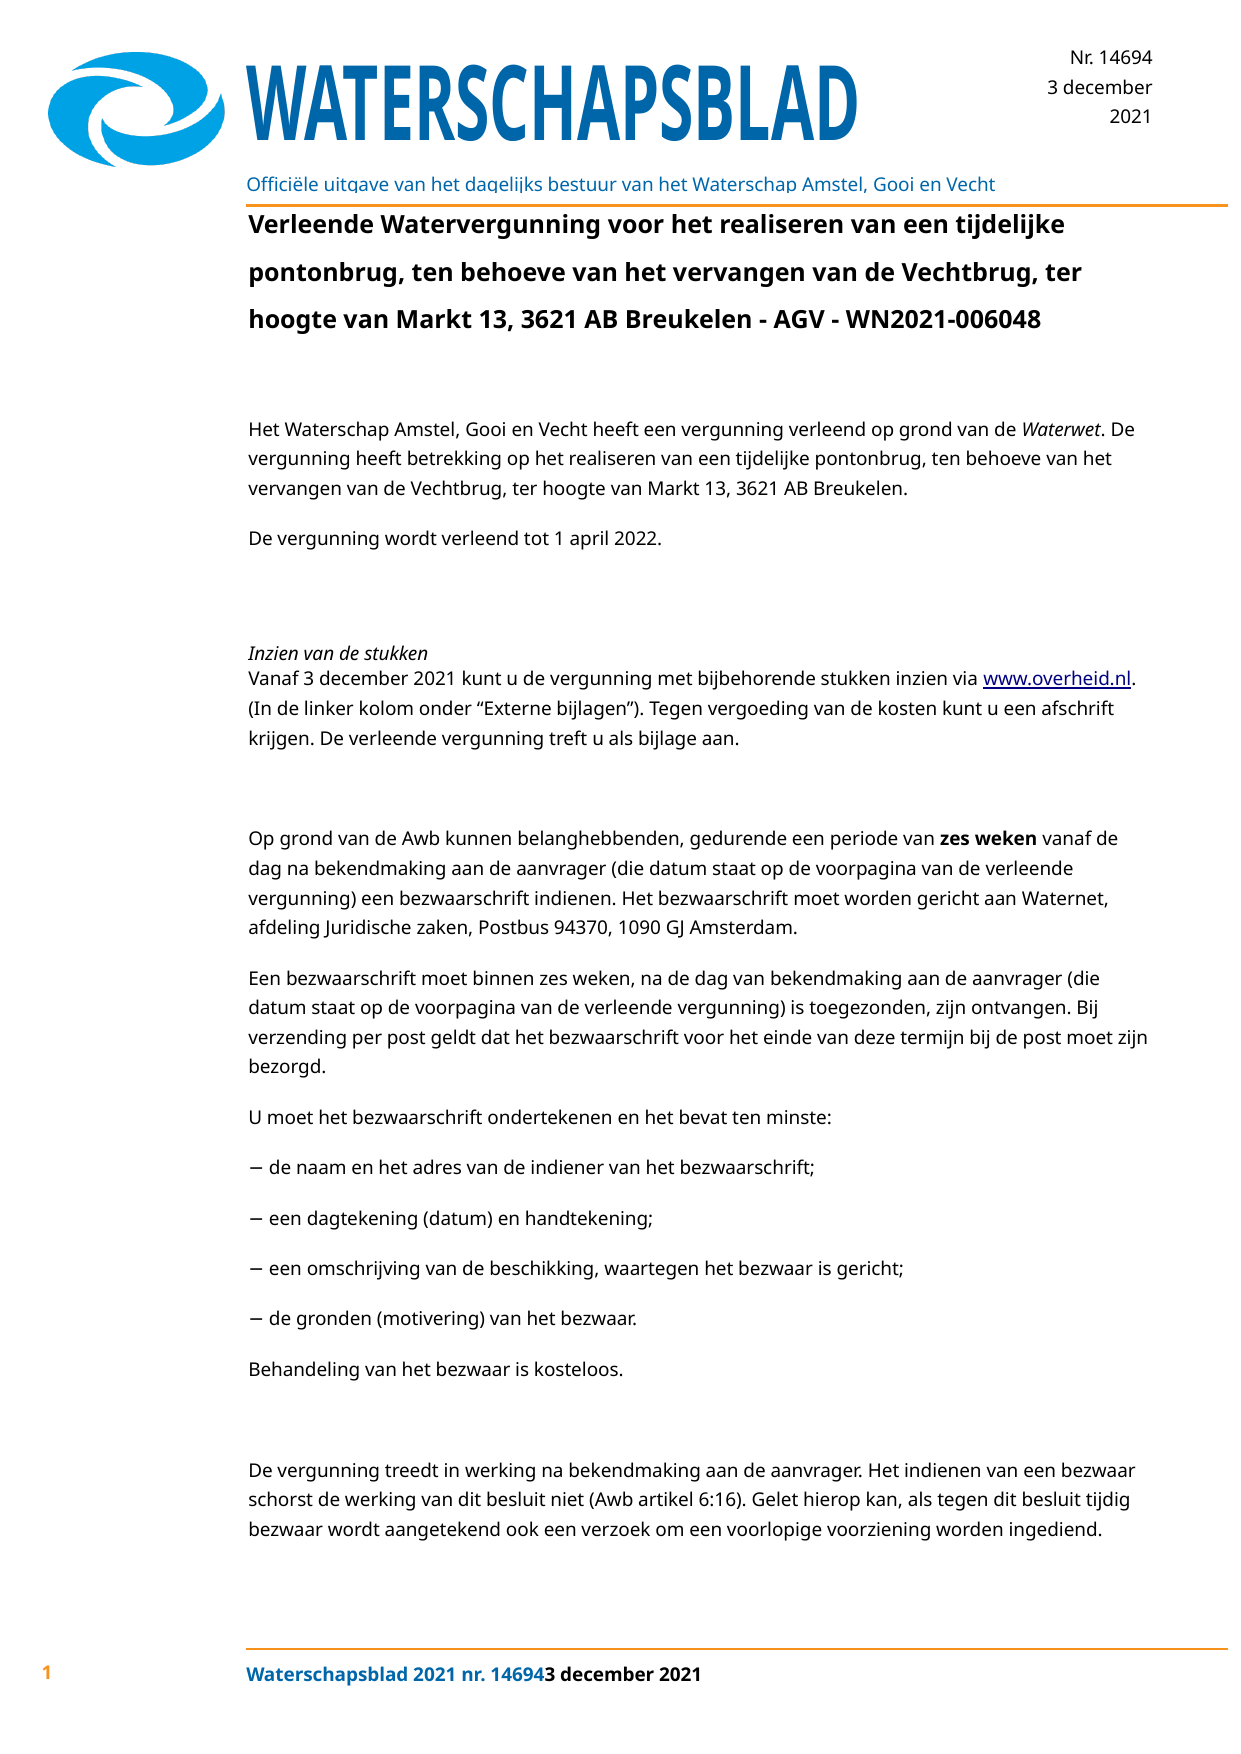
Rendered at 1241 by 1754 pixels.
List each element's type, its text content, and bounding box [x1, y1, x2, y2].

text De vergunning treedt in werking na bekendmaking aan de aanvrager. Het indienen van een bezwaar schorst de werking van dit besluit niet (Awb artikel 6:16). Gelet hierop kan, als tegen dit besluit tijdig bezwaar wordt aangetekend ook een verzoek om een voorlopige voorziening worden ingediend. [248, 1457, 1152, 1542]
text − de gronden (motivering) van het bezwaar. [248, 1306, 1152, 1331]
text − een omschrijving van de beschikking, waartegen het bezwaar is gericht; [248, 1255, 1152, 1281]
text Op grond van de Awb kunnen belanghebbenden, gedurende een periode van zes weken vanaf de dag na bekendmaking aan de aanvrager (die datum staat op de voorpagina van de verleende vergunning) een bezwaarschrift indienen. Het bezwaarschrift moet worden gericht aan Waternet, afdeling Juridische zaken, Postbus 94370, 1090 GJ Amsterdam. [248, 826, 1152, 940]
text Verleende Watervergunning voor het realiseren van een tijdelijke pontonbrug, ten behoeve van het vervangen van de Vechtbrug, ter hoogte van Markt 13, 3621 AB Breukelen - AGV - WN2021-006048 [248, 207, 1152, 336]
text Inzien van de stukken [248, 640, 1152, 666]
text De vergunning wordt verleend tot 1 april 2022. [248, 526, 1152, 551]
text Behandeling van het bezwaar is kosteloos. [248, 1356, 1152, 1382]
text − een dagtekening (datum) en handtekening; [248, 1205, 1152, 1231]
text Vanaf 3 december 2021 kunt u de vergunning met bijbehorende stukken inzien via www.overheid.nl. (In de linker kolom onder “Externe bijlagen”). Tegen vergoeding van de kosten kunt u een afschrift krijgen. De verleende vergunning treft u als bijlage aan. [248, 666, 1152, 751]
text Het Waterschap Amstel, Gooi en Vecht heeft een vergunning verleend op grond van de Waterwet. De vergunning heeft betrekking op het realiseren van een tijdelijke pontonbrug, ten behoeve van het vervangen van de Vechtbrug, ter hoogte van Markt 13, 3621 AB Breukelen. [248, 416, 1152, 501]
text Een bezwaarschrift moet binnen zes weken, na de dag van bekendmaking aan de aanvrager (die datum staat op de voorpagina van de verleende vergunning) is toegezonden, zijn ontvangen. Bij verzending per post geldt dat het bezwaarschrift voor het einde van deze termijn bij de post moet zijn bezorgd. [248, 965, 1152, 1079]
text U moet het bezwaarschrift ondertekenen en het bevat ten minste: [248, 1104, 1152, 1130]
picture [41, 47, 231, 172]
text − de naam en het adres van de indiener van het bezwaarschrift; [248, 1154, 1152, 1180]
